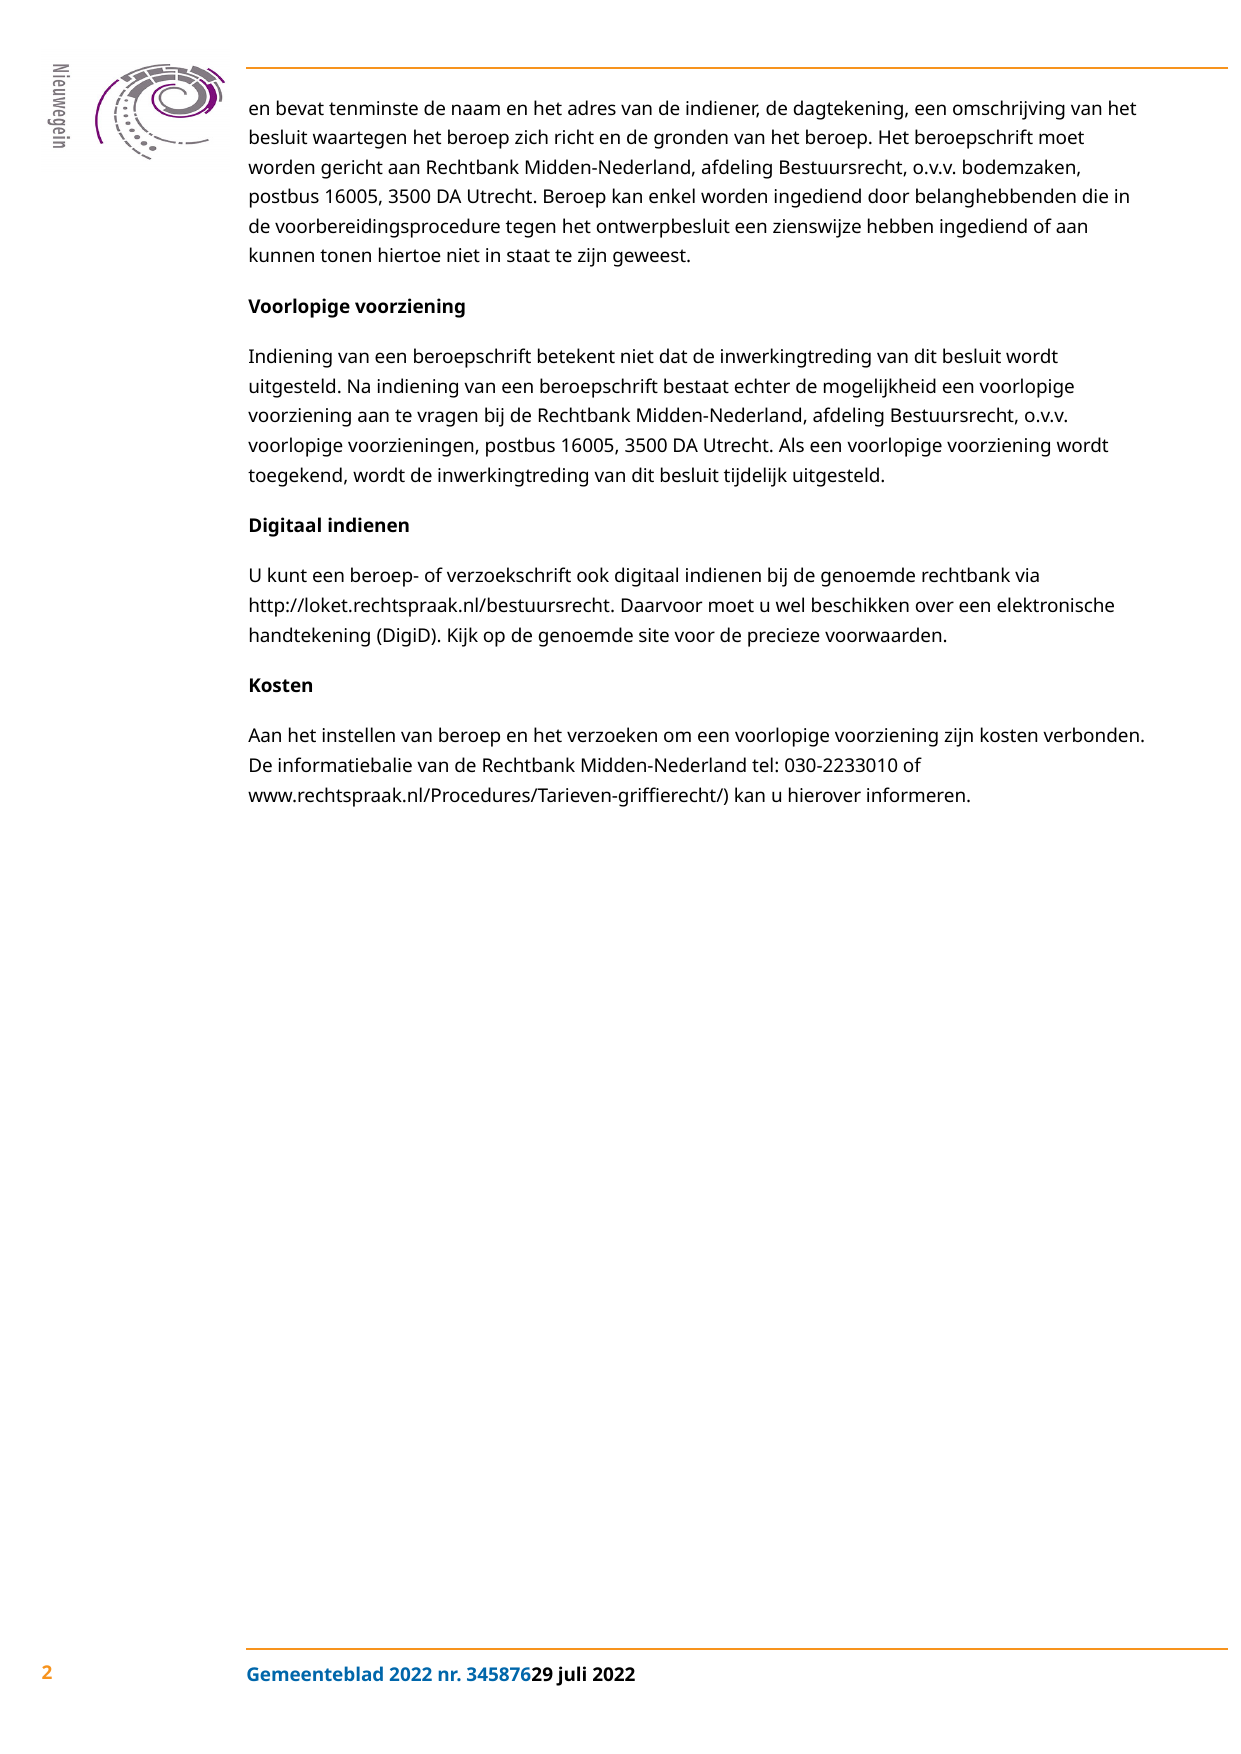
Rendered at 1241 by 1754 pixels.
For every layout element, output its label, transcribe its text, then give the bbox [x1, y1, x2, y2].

text Voorlopige voorziening [248, 293, 1152, 319]
text Aan het instellen van beroep en het verzoeken om een voorlopige voorziening zijn kosten verbonden. De informatiebalie van de Rechtbank Midden-Nederland tel: 030-2233010 of www.rechtspraak.nl/Procedures/Tarieven-griffierecht/) kan u hierover informeren. [248, 723, 1152, 808]
text U kunt een beroep- of verzoekschrift ook digitaal indienen bij de genoemde rechtbank via http://loket.rechtspraak.nl/bestuursrecht. Daarvoor moet u wel beschikken over een elektronische handtekening (DigiD). Kijk op de genoemde site voor de precieze voorwaarden. [248, 563, 1152, 648]
text Digitaal indienen [248, 512, 1152, 538]
text Indiening van een beroepschrift betekent niet dat de inwerkingtreding van dit besluit wordt uitgesteld. Na indiening van een beroepschrift bestaat echter de mogelijkheid een voorlopige voorziening aan te vragen bij de Rechtbank Midden-Nederland, afdeling Bestuursrecht, o.v.v. voorlopige voorzieningen, postbus 16005, 3500 DA Utrecht. Als een voorlopige voorziening wordt toegekend, wordt de inwerkingtreding van dit besluit tijdelijk uitgesteld. [248, 343, 1152, 488]
text Kosten [248, 672, 1152, 698]
text en bevat tenminste de naam en het adres van de indiener, de dagtekening, een omschrijving van het besluit waartegen het beroep zich richt en de gronden van het beroep. Het beroepschrift moet worden gericht aan Rechtbank Midden-Nederland, afdeling Bestuursrecht, o.v.v. bodemzaken, postbus 16005, 3500 DA Utrecht. Beroep kan enkel worden ingediend door belanghebbenden die in de voorbereidingsprocedure tegen het ontwerpbesluit een zienswijze hebben ingediend of aan kunnen tonen hiertoe niet in staat te zijn geweest. [248, 95, 1152, 268]
picture [41, 47, 231, 172]
